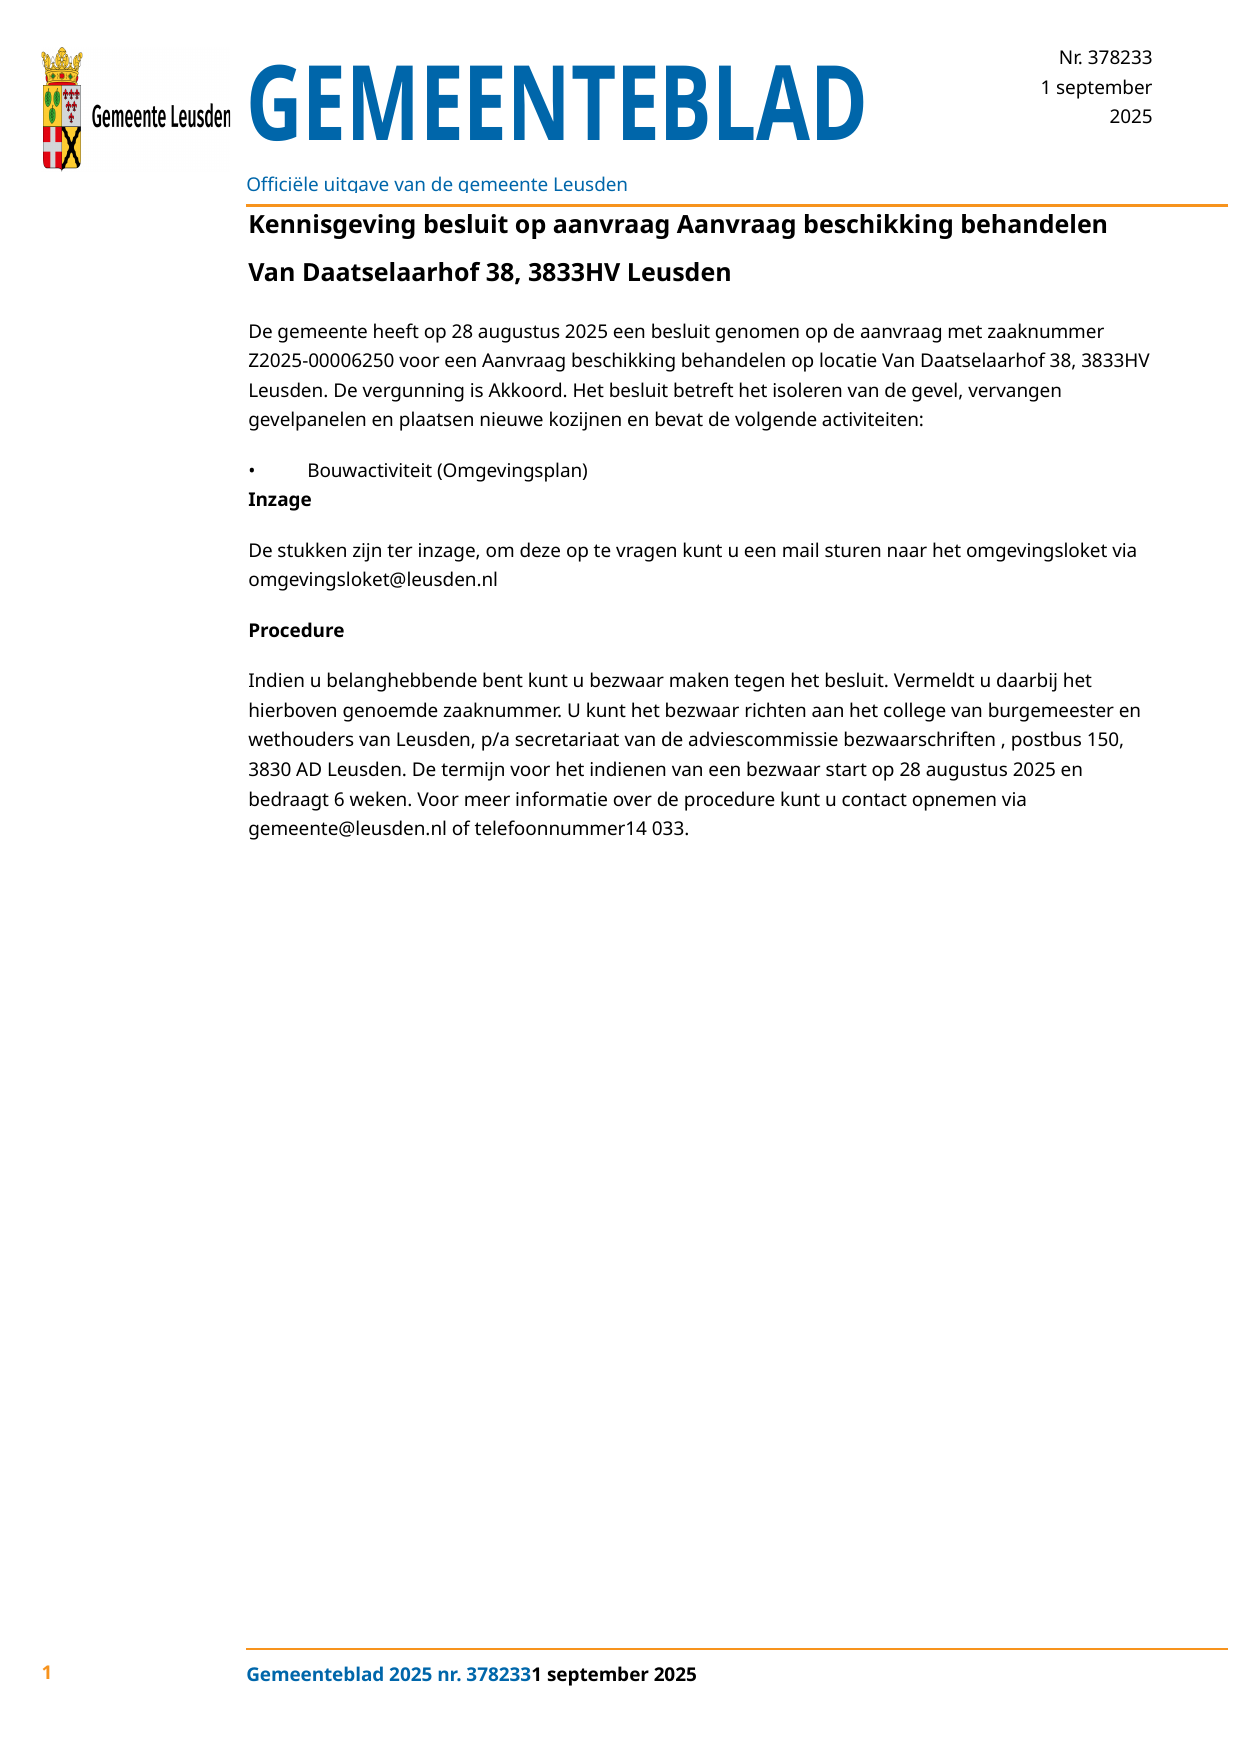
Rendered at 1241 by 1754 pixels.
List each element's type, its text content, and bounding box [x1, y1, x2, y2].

list Bouwactiviteit (Omgevingsplan) [248, 457, 1152, 483]
text Inzage [248, 487, 1152, 512]
text Kennisgeving besluit op aanvraag Aanvraag beschikking behandelen Van Daatselaarhof 38, 3833HV Leusden [248, 207, 1152, 288]
text De gemeente heeft op 28 augustus 2025 een besluit genomen op de aanvraag met zaaknummer Z2025-00006250 voor een Aanvraag beschikking behandelen op locatie Van Daatselaarhof 38, 3833HV Leusden. De vergunning is Akkoord. Het besluit betreft het isoleren van de gevel, vervangen gevelpanelen en plaatsen nieuwe kozijnen en bevat de volgende activiteiten: [248, 318, 1152, 432]
text Procedure [248, 617, 1152, 643]
text De stukken zijn ter inzage, om deze op te vragen kunt u een mail sturen naar het omgevingsloket via omgevingsloket@leusden.nl [248, 537, 1152, 592]
picture [41, 47, 231, 172]
text Indien u belanghebbende bent kunt u bezwaar maken tegen het besluit. Vermeldt u daarbij het hierboven genoemde zaaknummer. U kunt het bezwaar richten aan het college van burgemeester en wethouders van Leusden, p/a secretariaat van de adviescommissie bezwaarschriften , postbus 150, 3830 AD Leusden. De termijn voor het indienen van een bezwaar start op 28 augustus 2025 en bedraagt 6 weken. Voor meer informatie over de procedure kunt u contact opnemen via gemeente@leusden.nl of telefoonnummer14 033. [248, 667, 1152, 841]
